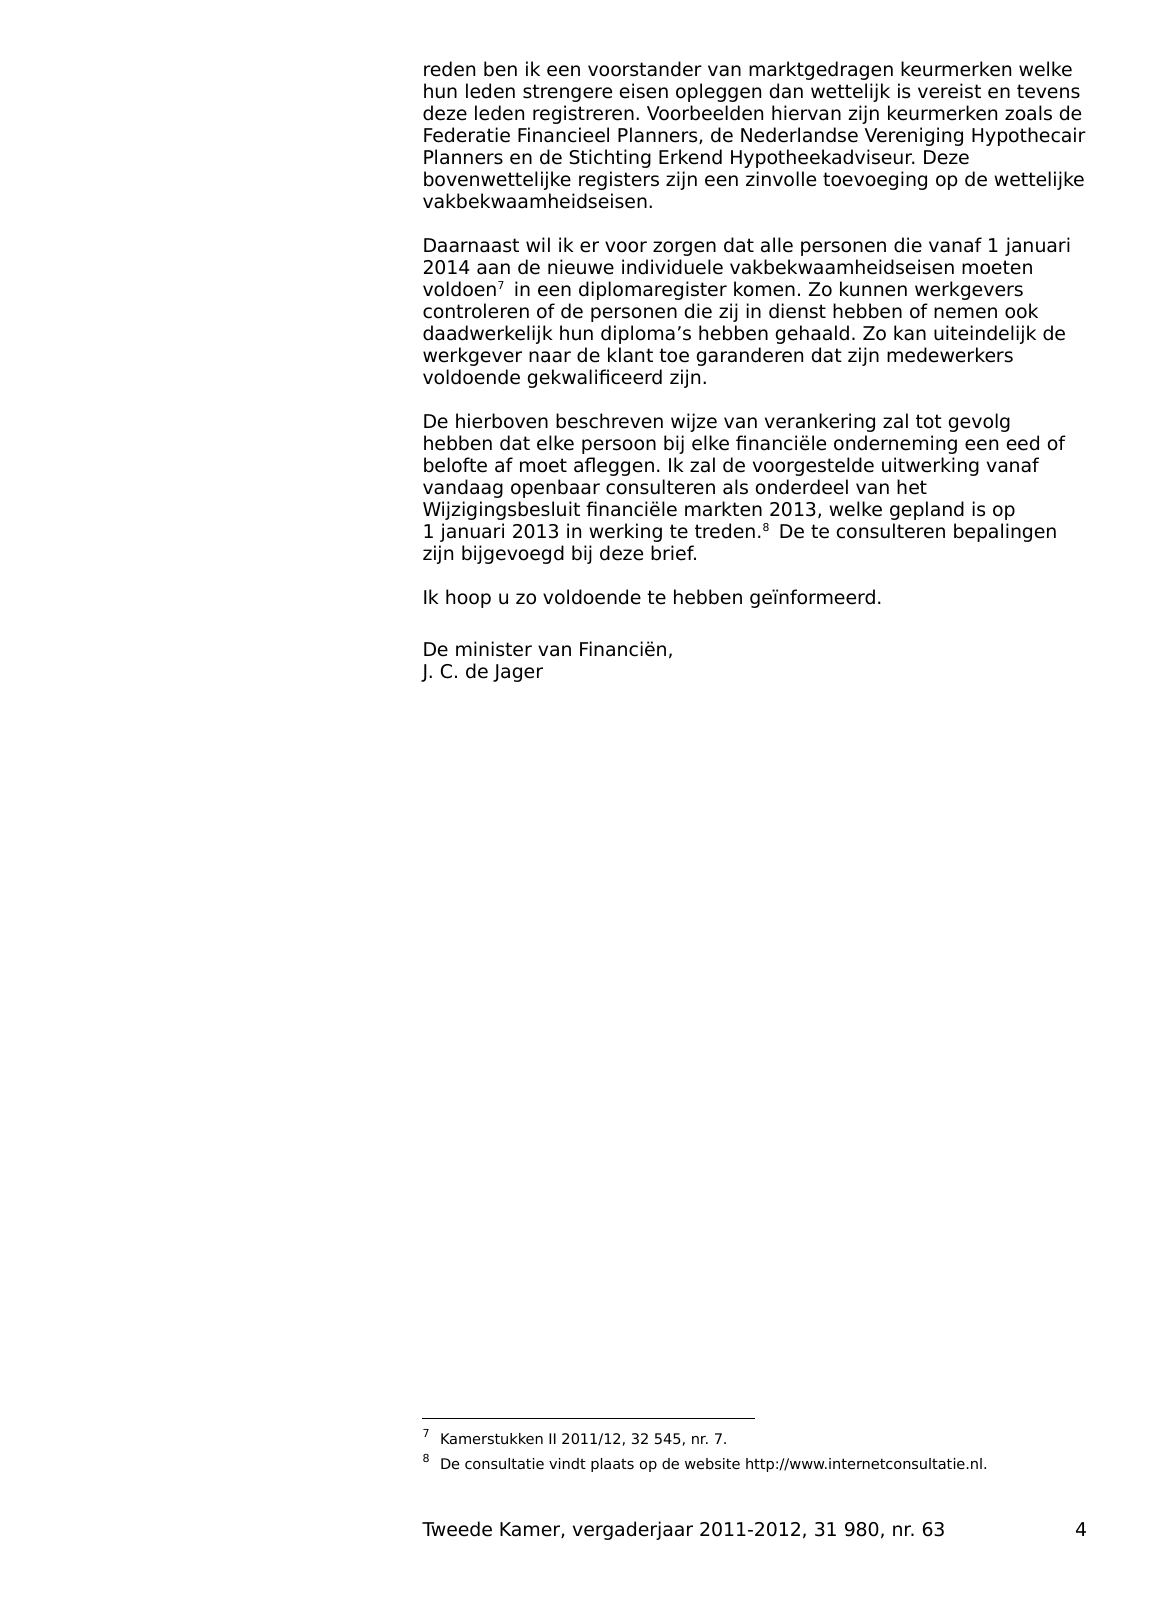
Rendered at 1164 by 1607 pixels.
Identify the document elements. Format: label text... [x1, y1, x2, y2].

text De consultatie vindt plaats op de website http://www.internetconsultatie.nl. [422, 1452, 1087, 1474]
text De minister van Financiën, J. C. de Jager [422, 639, 1087, 683]
text reden ben ik een voorstander van marktgedragen keurmerken welke hun leden strengere eisen opleggen dan wettelijk is vereist en tevens deze leden registreren. Voorbeelden hiervan zijn keurmerken zoals de Federatie Financieel Planners, de Nederlandse Vereniging Hypothecair Planners en de Stichting Erkend Hypotheekadviseur. Deze bovenwettelijke registers zijn een zinvolle toevoeging op de wettelijke vakbekwaamheidseisen. [422, 59, 1087, 213]
text Daarnaast wil ik er voor zorgen dat alle personen die vanaf 1 januari 2014 aan de nieuwe individuele vakbekwaamheidseisen moeten voldoen in een diplomaregister komen. Zo kunnen werkgevers controleren of de personen die zij in dienst hebben of nemen ook daadwerkelijk hun diploma’s hebben gehaald. Zo kan uiteindelijk de werkgever naar de klant toe garanderen dat zijn medewerkers voldoende gekwalificeerd zijn. [422, 235, 1087, 389]
text Kamerstukken II 2011/12, 32 545, nr. 7. [422, 1427, 1087, 1449]
text De hierboven beschreven wijze van verankering zal tot gevolg hebben dat elke persoon bij elke financiële onderneming een eed of belofte af moet afleggen. Ik zal de voorgestelde uitwerking vanaf vandaag openbaar consulteren als onderdeel van het Wijzigingsbesluit financiële markten 2013, welke gepland is op 1 januari 2013 in werking te treden. De te consulteren bepalingen zijn bijgevoegd bij deze brief. [422, 411, 1087, 565]
text Ik hoop u zo voldoende te hebben geïnformeerd. [422, 587, 1087, 609]
